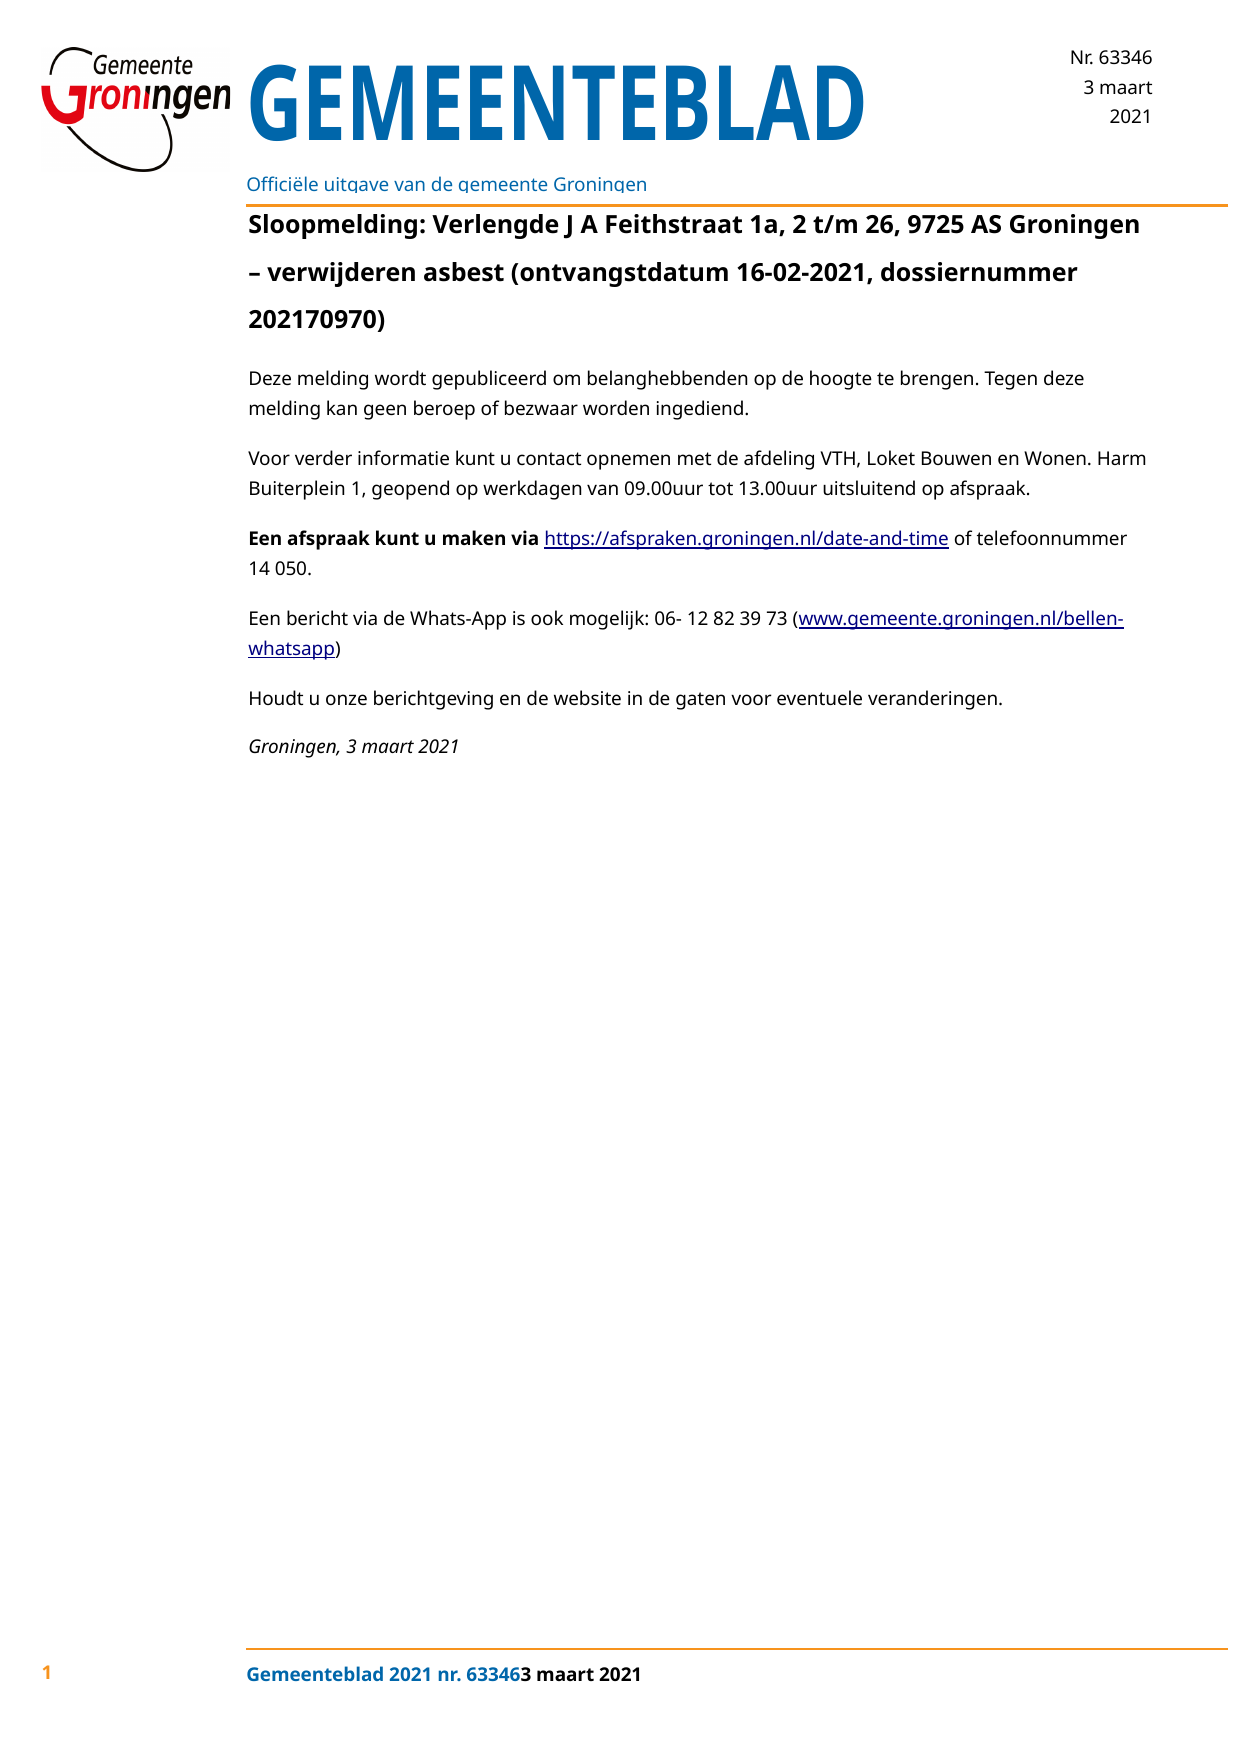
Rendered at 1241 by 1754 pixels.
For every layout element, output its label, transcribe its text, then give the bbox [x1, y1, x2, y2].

text Deze melding wordt gepubliceerd om belanghebbenden op de hoogte te brengen. Tegen deze melding kan geen beroep of bezwaar worden ingediend. [248, 366, 1152, 421]
text Een afspraak kunt u maken via https://afspraken.groningen.nl/date-and-time of telefoonnummer 14 050. [248, 526, 1152, 581]
text Houdt u onze berichtgeving en de website in de gaten voor eventuele veranderingen. [248, 686, 1152, 711]
text Groningen, 3 maart 2021 [248, 733, 1152, 759]
text Sloopmelding: Verlengde J A Feithstraat 1a, 2 t/m 26, 9725 AS Groningen – verwijderen asbest (ontvangstdatum 16-02-2021, dossiernummer 202170970) [248, 207, 1152, 336]
text Voor verder informatie kunt u contact opnemen met de afdeling VTH, Loket Bouwen en Wonen. Harm Buiterplein 1, geopend op werkdagen van 09.00uur tot 13.00uur uitsluitend op afspraak. [248, 446, 1152, 501]
text Een bericht via de Whats-App is ook mogelijk: 06- 12 82 39 73 (www.gemeente.groningen.nl/bellen-whatsapp) [248, 606, 1152, 661]
picture [41, 47, 231, 172]
